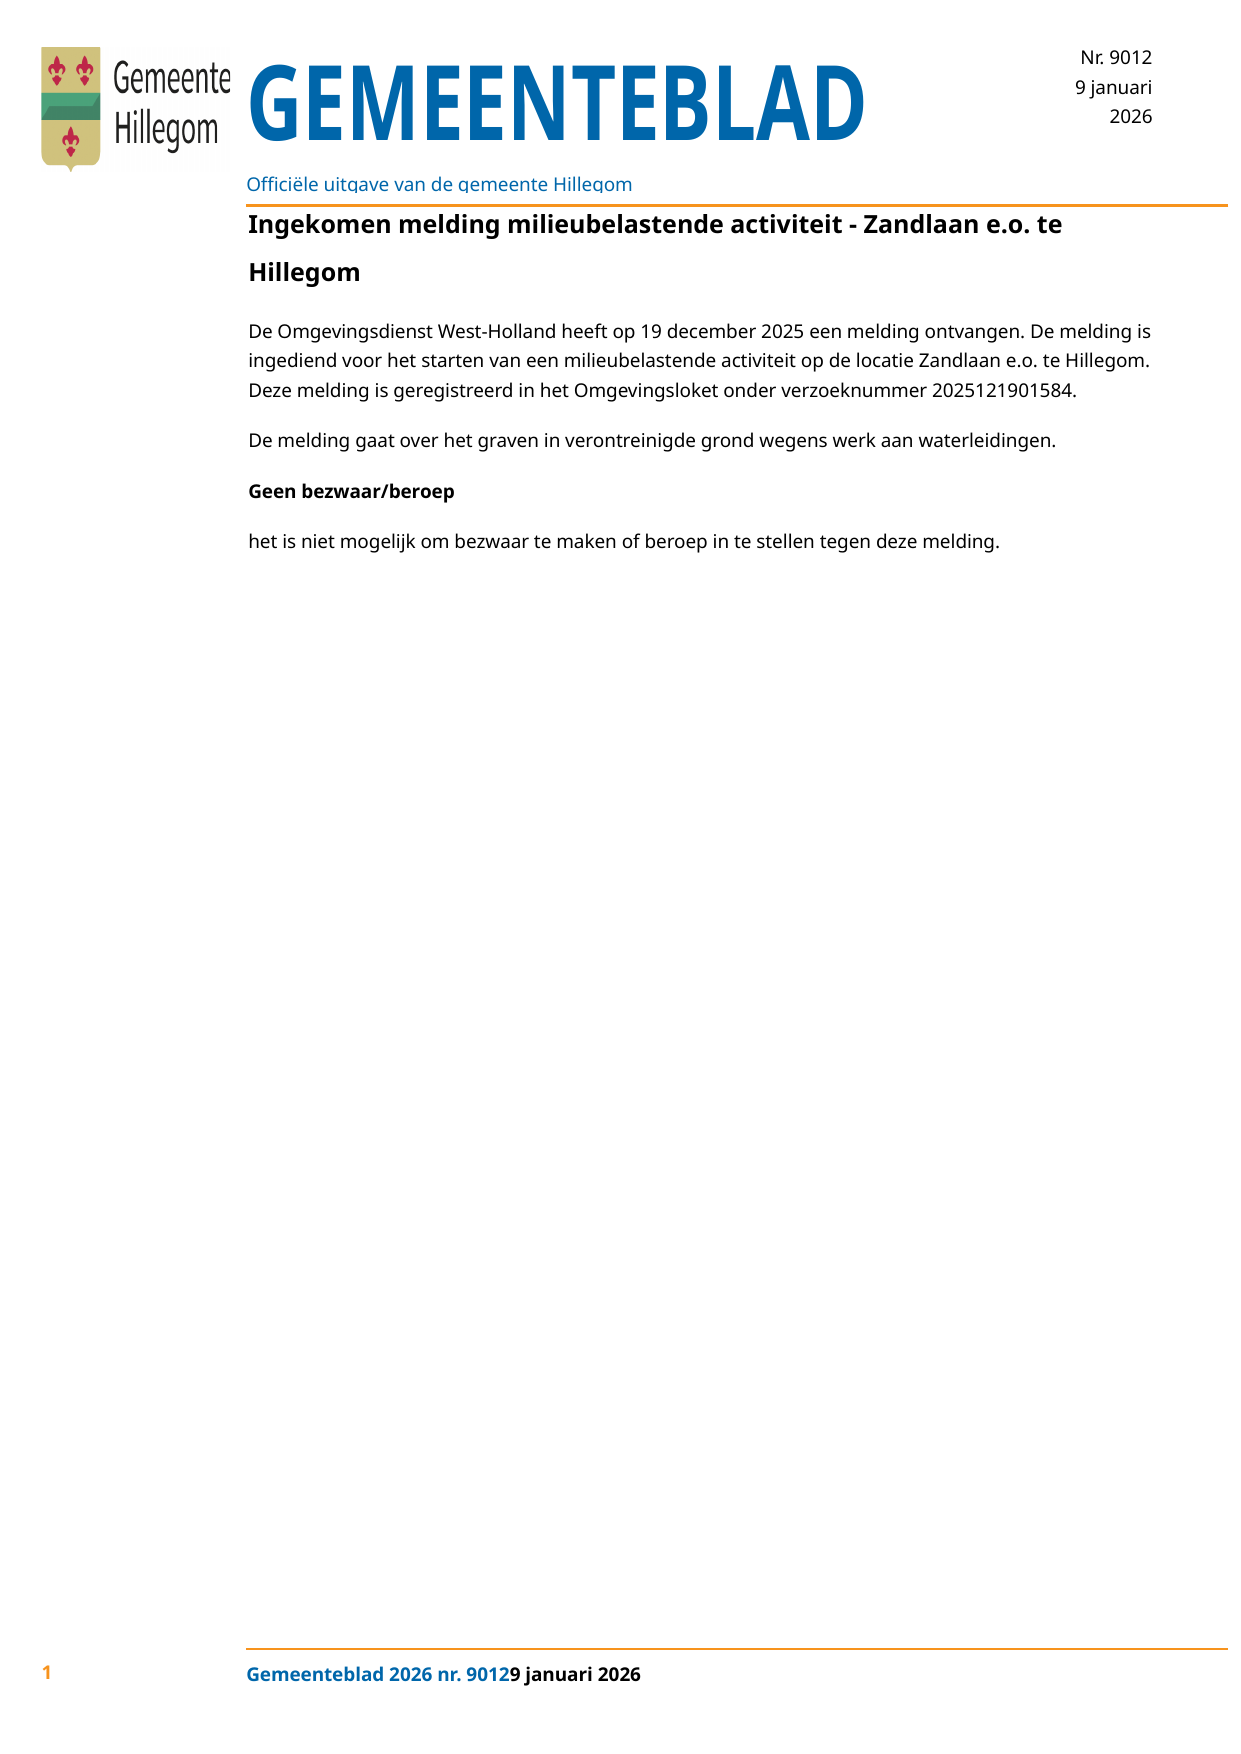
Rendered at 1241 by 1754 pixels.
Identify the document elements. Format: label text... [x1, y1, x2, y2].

text het is niet mogelijk om bezwaar te maken of beroep in te stellen tegen deze melding. [248, 528, 1152, 554]
text Ingekomen melding milieubelastende activiteit - Zandlaan e.o. te Hillegom [248, 207, 1152, 288]
picture [41, 47, 231, 172]
text Geen bezwaar/beroep [248, 478, 1152, 504]
text De Omgevingsdienst West-Holland heeft op 19 december 2025 een melding ontvangen. De melding is ingediend voor het starten van een milieubelastende activiteit op de locatie Zandlaan e.o. te Hillegom. Deze melding is geregistreerd in het Omgevingsloket onder verzoeknummer 2025121901584. [248, 318, 1152, 403]
text De melding gaat over het graven in verontreinigde grond wegens werk aan waterleidingen. [248, 427, 1152, 453]
